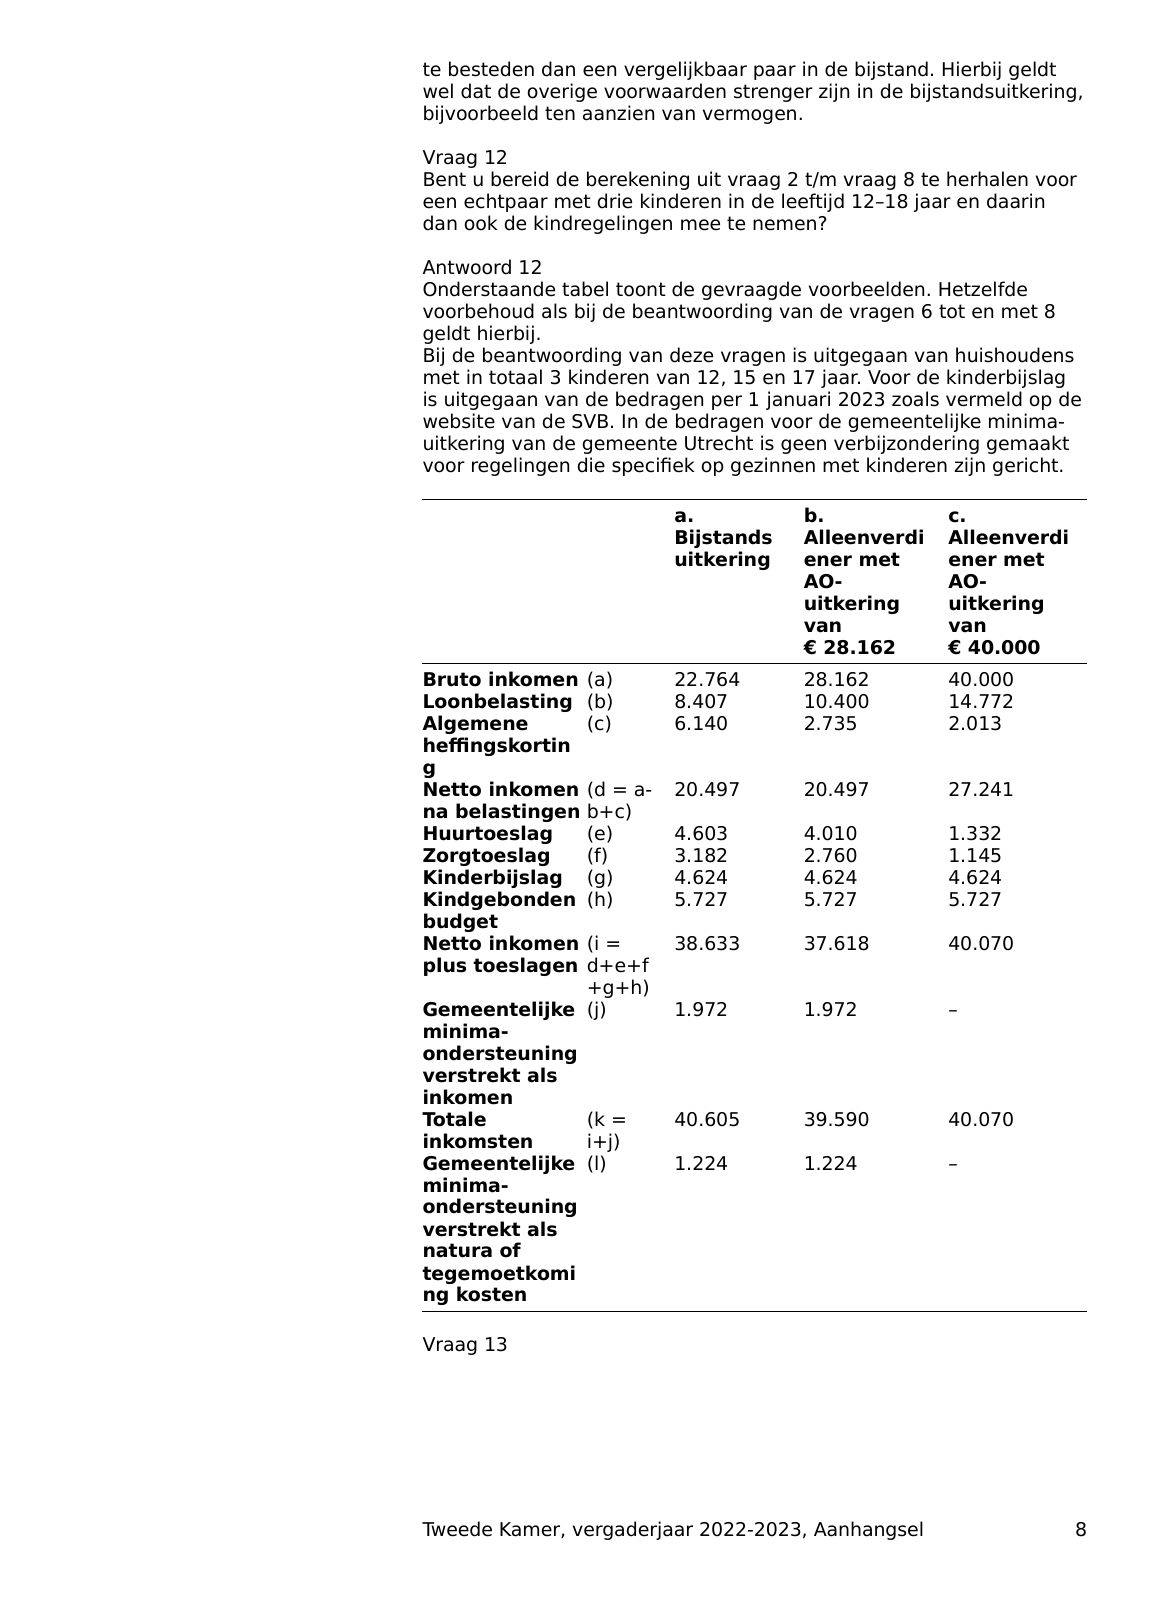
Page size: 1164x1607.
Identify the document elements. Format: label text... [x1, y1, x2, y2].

table_cell – [942, 1153, 1087, 1311]
table_cell 1.145 [942, 845, 1087, 867]
table_cell (d = a-b+c) [581, 779, 668, 823]
table_cell 2.013 [942, 713, 1087, 779]
table_cell (c) [581, 713, 668, 779]
table_cell 20.497 [798, 779, 942, 823]
text Vraag 13 [422, 1334, 1087, 1356]
text Bij de beantwoording van deze vragen is uitgegaan van huishoudens met in totaal 3 kinderen van 12, 15 en 17 jaar. Voor de kinderbijslag is uitgegaan van de bedragen per 1 januari 2023 zoals vermeld op de website van de SVB. In de bedragen voor de gemeentelijke minima-uitkering van de gemeente Utrecht is geen verbijzondering gemaakt voor regelingen die specifiek op gezinnen met kinderen zijn gericht. [422, 345, 1087, 477]
table_cell Algemene heffingskorting [422, 713, 581, 779]
table_cell 4.624 [668, 867, 797, 889]
table_cell (b) [581, 691, 668, 713]
table_cell (j) [581, 999, 668, 1108]
table_cell 4.624 [942, 867, 1087, 889]
table_cell Netto inkomen na belastingen [422, 779, 581, 823]
table_cell (a) [581, 664, 668, 691]
table_header c. Alleenverdiener met AO-uitkering van € 40.000 [942, 500, 1087, 663]
table_cell 8.407 [668, 691, 797, 713]
table_cell 4.603 [668, 823, 797, 845]
table_cell 28.162 [798, 664, 942, 691]
table_cell (i = d+e+f+g+h) [581, 933, 668, 999]
table_cell (e) [581, 823, 668, 845]
table_cell 1.224 [798, 1153, 942, 1311]
table_cell 1.972 [798, 999, 942, 1108]
table_header a. Bijstands uitkering [668, 500, 797, 663]
table_header b. Alleenverdiener met AO-uitkering van € 28.162 [798, 500, 942, 663]
table_cell – [942, 999, 1087, 1108]
table_header [422, 500, 581, 663]
text Antwoord 12 [422, 257, 1087, 279]
table_cell 2.760 [798, 845, 942, 867]
table_cell Kindgebonden budget [422, 889, 581, 933]
table_cell Totale inkomsten [422, 1109, 581, 1152]
table_cell 27.241 [942, 779, 1087, 823]
table_cell Bruto inkomen [422, 664, 581, 691]
table_cell 40.000 [942, 664, 1087, 691]
table_cell (g) [581, 867, 668, 889]
table_cell 4.010 [798, 823, 942, 845]
table_cell 22.764 [668, 664, 797, 691]
table_cell Zorgtoeslag [422, 845, 581, 867]
table_cell 40.605 [668, 1109, 797, 1152]
text Vraag 12 [422, 147, 1087, 169]
table_cell (l) [581, 1153, 668, 1311]
table_cell 2.735 [798, 713, 942, 779]
table_cell 37.618 [798, 933, 942, 999]
table_cell 1.332 [942, 823, 1087, 845]
table_cell 14.772 [942, 691, 1087, 713]
table_cell Huurtoeslag [422, 823, 581, 845]
table_cell 6.140 [668, 713, 797, 779]
table_cell Netto inkomen plus toeslagen [422, 933, 581, 999]
text Onderstaande tabel toont de gevraagde voorbeelden. Hetzelfde voorbehoud als bij de beantwoording van de vragen 6 tot en met 8 geldt hierbij. [422, 279, 1087, 345]
table_cell Loonbelasting [422, 691, 581, 713]
text te besteden dan een vergelijkbaar paar in de bijstand. Hierbij geldt wel dat de overige voorwaarden strenger zijn in de bijstandsuitkering, bijvoorbeeld ten aanzien van vermogen. [422, 59, 1087, 125]
table_cell 4.624 [798, 867, 942, 889]
table_cell Gemeentelijke minima-ondersteuning verstrekt als natura of tegemoetkoming kosten [422, 1153, 581, 1311]
table_cell 5.727 [798, 889, 942, 933]
table_cell 38.633 [668, 933, 797, 999]
table_cell 39.590 [798, 1109, 942, 1152]
table_cell 5.727 [942, 889, 1087, 933]
table_cell 1.972 [668, 999, 797, 1108]
table_cell 40.070 [942, 933, 1087, 999]
table_cell (f) [581, 845, 668, 867]
table_cell 1.224 [668, 1153, 797, 1311]
table_cell Gemeentelijke minima-ondersteuning verstrekt als inkomen [422, 999, 581, 1108]
table_cell (k = i+j) [581, 1109, 668, 1152]
table_cell Kinderbijslag [422, 867, 581, 889]
text Bent u bereid de berekening uit vraag 2 t/m vraag 8 te herhalen voor een echtpaar met drie kinderen in de leeftijd 12–18 jaar en daarin dan ook de kindregelingen mee te nemen? [422, 169, 1087, 235]
table_cell 5.727 [668, 889, 797, 933]
table_cell 40.070 [942, 1109, 1087, 1152]
table_cell 10.400 [798, 691, 942, 713]
table_cell 20.497 [668, 779, 797, 823]
table_cell 3.182 [668, 845, 797, 867]
table_header [581, 500, 668, 663]
table_cell (h) [581, 889, 668, 933]
